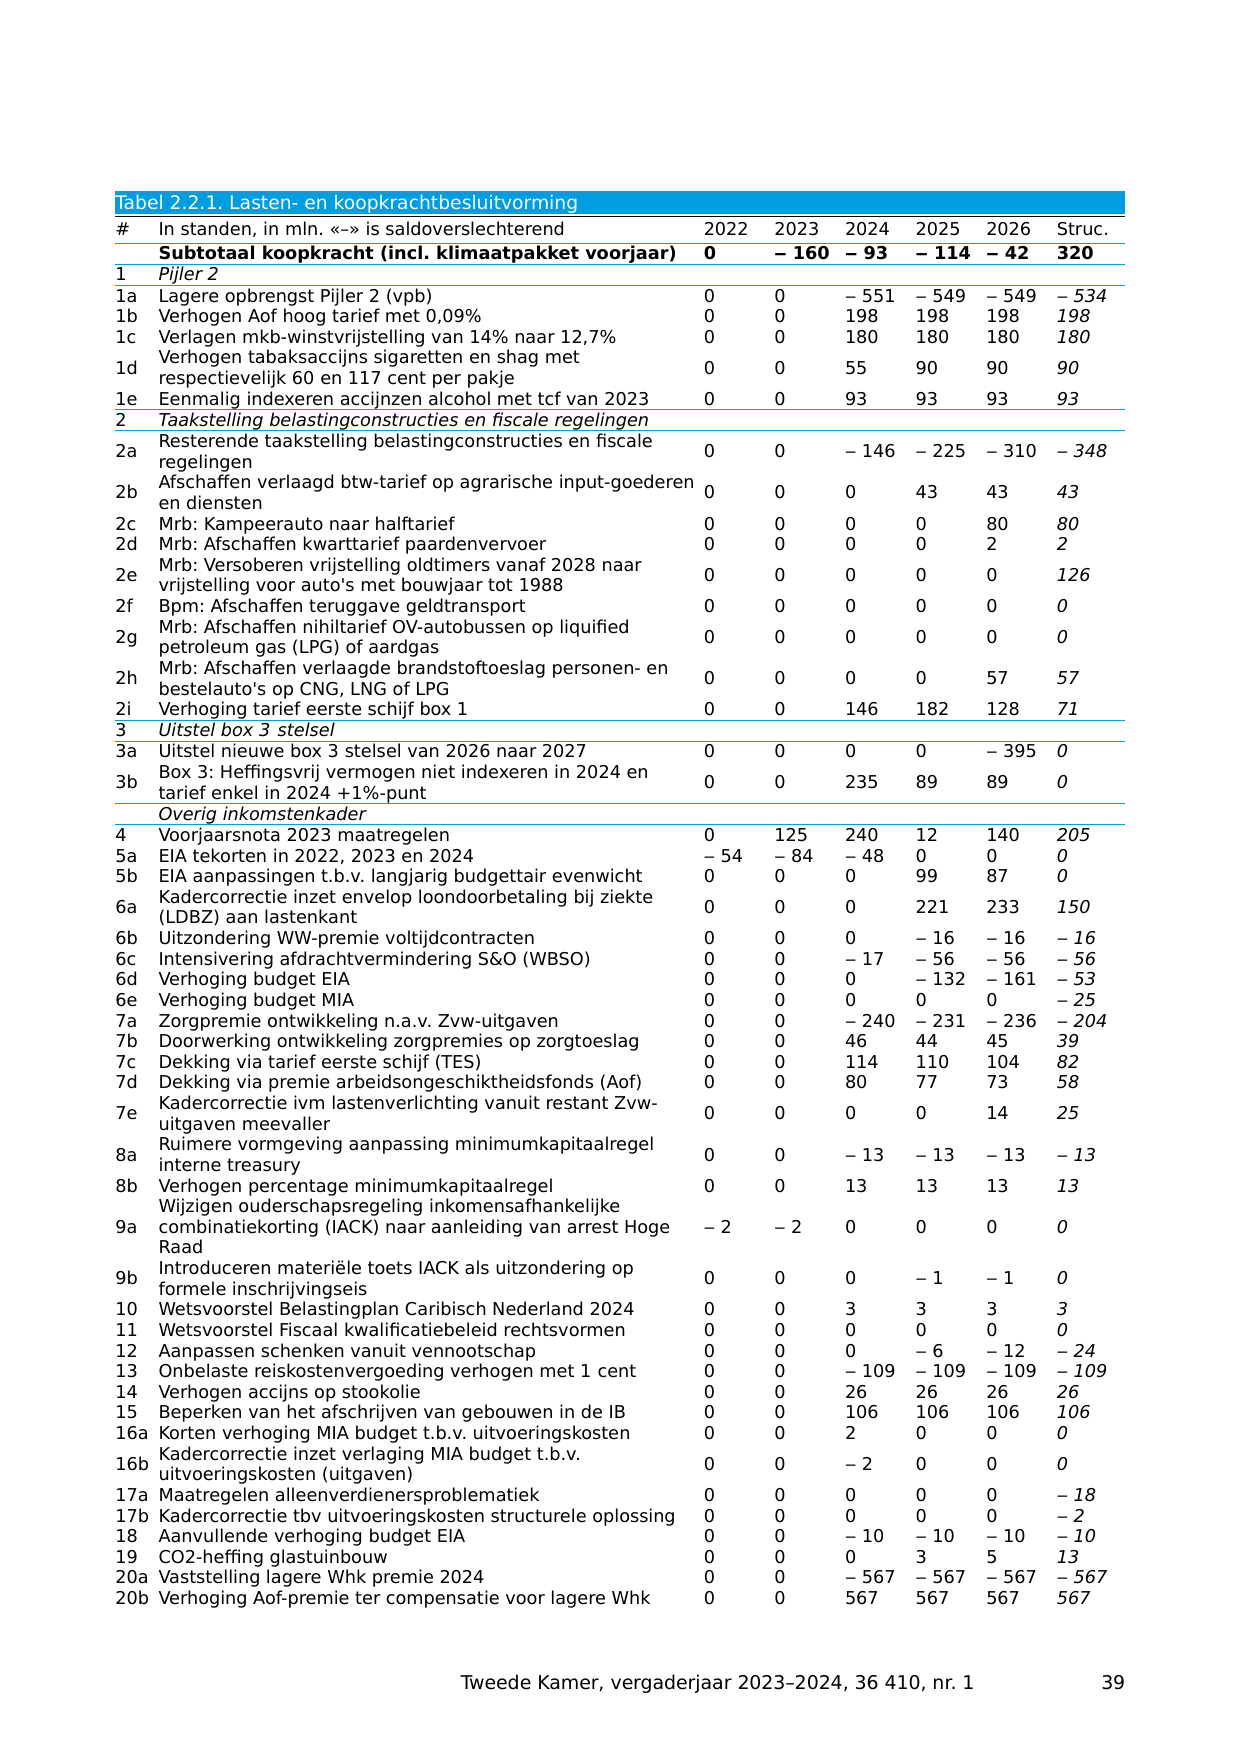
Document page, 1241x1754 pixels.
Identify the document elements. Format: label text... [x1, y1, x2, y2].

table_cell 0 [771, 1382, 842, 1402]
table_cell 0 [701, 1011, 771, 1031]
table_cell Overig inkomstenkader [155, 804, 701, 824]
table_cell 0 [771, 514, 842, 534]
table_cell 2026 [983, 217, 1054, 243]
table_cell 13 [115, 1361, 155, 1382]
table_cell 146 [842, 699, 912, 720]
table_cell 17a [115, 1485, 155, 1506]
table_cell 2h [115, 658, 155, 699]
table_cell ‒ 567 [842, 1568, 912, 1588]
table_cell 0 [771, 1341, 842, 1361]
table_cell 0 [701, 1588, 771, 1609]
table_cell ‒ 56 [1054, 949, 1125, 969]
table_cell Wetsvoorstel Belastingplan Caribisch Nederland 2024 [155, 1299, 701, 1320]
table_cell Dekking via tarief eerste schijf (TES) [155, 1052, 701, 1072]
table_cell 5 [983, 1547, 1054, 1567]
table_cell 0 [701, 1444, 771, 1485]
table_cell 0 [701, 742, 771, 762]
table_cell 0 [701, 534, 771, 555]
table_cell 57 [1054, 658, 1125, 699]
table_cell 3 [1054, 1299, 1125, 1320]
table_cell Doorwerking ontwikkeling zorgpremies op zorgtoeslag [155, 1031, 701, 1052]
table_cell 0 [842, 1506, 912, 1526]
table_cell ‒ 10 [1054, 1526, 1125, 1547]
table_cell [771, 721, 842, 741]
table_cell In standen, in mln. «–» is saldoverslechterend [155, 217, 701, 243]
table_cell ‒ 551 [842, 286, 912, 306]
table_cell 3b [115, 762, 155, 803]
table_cell 2c [115, 514, 155, 534]
table_cell Verhogen accijns op stookolie [155, 1382, 701, 1402]
table_cell ‒ 84 [771, 846, 842, 866]
table_cell 0 [771, 1423, 842, 1444]
table_cell 0 [701, 306, 771, 327]
table_cell 0 [771, 306, 842, 327]
table_cell ‒ 13 [983, 1134, 1054, 1176]
table_cell 0 [771, 1568, 842, 1588]
table_cell ‒ 48 [842, 846, 912, 866]
table_cell 0 [983, 617, 1054, 658]
table_cell [701, 265, 771, 285]
table_cell ‒ 54 [701, 846, 771, 866]
table_cell 0 [701, 1423, 771, 1444]
table_cell 0 [913, 1196, 983, 1258]
table_cell 126 [1054, 555, 1125, 596]
table_cell ‒ 146 [842, 431, 912, 472]
table_cell 0 [771, 348, 842, 389]
table_cell ‒ 42 [983, 244, 1054, 264]
table_cell 180 [842, 327, 912, 347]
table_cell 0 [771, 1073, 842, 1093]
table_cell 0 [771, 1588, 842, 1609]
table_cell Struc. [1054, 217, 1125, 243]
table_cell 128 [983, 699, 1054, 720]
table_cell 80 [983, 514, 1054, 534]
table_cell 106 [1054, 1403, 1125, 1423]
table_cell 0 [701, 1568, 771, 1588]
table_cell 0 [842, 1485, 912, 1506]
table_cell ‒ 348 [1054, 431, 1125, 472]
table_cell 0 [771, 1526, 842, 1547]
table_cell Voorjaarsnota 2023 maatregelen [155, 825, 701, 846]
table_cell 0 [701, 555, 771, 596]
table_cell Wetsvoorstel Fiscaal kwalificatiebeleid rechtsvormen [155, 1320, 701, 1341]
table_cell ‒ 93 [842, 244, 912, 264]
table_cell 6e [115, 990, 155, 1011]
table_cell Mrb: Afschaffen verlaagde brandstoftoeslag personen- en bestelauto's op CNG, LNG of LPG [155, 658, 701, 699]
table_cell [1054, 265, 1125, 285]
table_cell 0 [983, 1444, 1054, 1485]
table_cell 0 [771, 887, 842, 928]
table_cell [115, 804, 155, 824]
table_cell 0 [701, 514, 771, 534]
table_cell 0 [701, 1403, 771, 1423]
table_cell ‒ 2 [771, 1196, 842, 1258]
table_cell Mrb: Afschaffen nihiltarief OV-autobussen op liquified petroleum gas (LPG) of aardgas [155, 617, 701, 658]
table_cell 20a [115, 1568, 155, 1588]
table_cell 3 [913, 1299, 983, 1320]
table_cell 7e [115, 1093, 155, 1134]
table_cell Uitstel box 3 stelsel [155, 721, 701, 741]
table_cell 0 [701, 1547, 771, 1567]
table_cell 4 [115, 825, 155, 846]
table_cell ‒ 2 [842, 1444, 912, 1485]
table_cell 110 [913, 1052, 983, 1072]
table_cell 57 [983, 658, 1054, 699]
table_cell 0 [701, 1382, 771, 1402]
table_cell [983, 410, 1054, 430]
table_cell 2025 [913, 217, 983, 243]
table_cell Pijler 2 [155, 265, 701, 285]
table_cell Verhogen tabaksaccijns sigaretten en shag met respectievelijk 60 en 117 cent per pakje [155, 348, 701, 389]
table_cell 15 [115, 1403, 155, 1423]
table_cell 20b [115, 1588, 155, 1609]
table_cell 0 [771, 1031, 842, 1052]
table_cell ‒ 2 [1054, 1506, 1125, 1526]
table_cell Kadercorrectie ivm lastenverlichting vanuit restant Zvw-uitgaven meevaller [155, 1093, 701, 1134]
table_cell 0 [701, 1031, 771, 1052]
table_cell 104 [983, 1052, 1054, 1072]
table_cell 0 [771, 658, 842, 699]
table_cell Mrb: Versoberen vrijstelling oldtimers vanaf 2028 naar vrijstelling voor auto's met bouwjaar tot 1988 [155, 555, 701, 596]
table_cell 0 [913, 846, 983, 866]
table_cell 0 [771, 1485, 842, 1506]
table_cell 17b [115, 1506, 155, 1526]
table_cell [983, 721, 1054, 741]
table_cell Verhoging Aof-premie ter compensatie voor lagere Whk [155, 1588, 701, 1609]
table_cell [771, 804, 842, 824]
table_cell 0 [771, 1258, 842, 1299]
table_cell 2i [115, 699, 155, 720]
table_cell ‒ 240 [842, 1011, 912, 1031]
table_cell Onbelaste reiskostenvergoeding verhogen met 1 cent [155, 1361, 701, 1382]
table_cell 0 [701, 969, 771, 990]
table_cell 3 [115, 721, 155, 741]
table_cell Kadercorrectie inzet envelop loondoorbetaling bij ziekte (LDBZ) aan lastenkant [155, 887, 701, 928]
table_cell 7a [115, 1011, 155, 1031]
table_cell ‒ 10 [983, 1526, 1054, 1547]
table_cell 9a [115, 1196, 155, 1258]
table_cell 9b [115, 1258, 155, 1299]
table_cell 0 [771, 431, 842, 472]
table_cell Wijzigen ouderschapsregeling inkomensafhankelijke combinatiekorting (IACK) naar aanleiding van arrest Hoge Raad [155, 1196, 701, 1258]
table_cell 1b [115, 306, 155, 327]
table_cell 0 [913, 1320, 983, 1341]
table_cell Zorgpremie ontwikkeling n.a.v. Zvw-uitgaven [155, 1011, 701, 1031]
table_cell 0 [701, 1134, 771, 1176]
table_cell 0 [701, 949, 771, 969]
table_cell ‒ 132 [913, 969, 983, 990]
table_cell 6b [115, 928, 155, 949]
table_cell 19 [115, 1547, 155, 1567]
table_cell ‒ 13 [913, 1134, 983, 1176]
table_cell Ruimere vormgeving aanpassing minimumkapitaalregel interne treasury [155, 1134, 701, 1176]
table_cell ‒ 225 [913, 431, 983, 472]
table_cell 0 [983, 596, 1054, 617]
table_cell ‒ 1 [913, 1258, 983, 1299]
table_cell 0 [913, 596, 983, 617]
table_cell 0 [701, 825, 771, 846]
table_cell 43 [913, 472, 983, 513]
table_cell 0 [771, 327, 842, 347]
table_cell 2 [983, 534, 1054, 555]
table_cell 0 [842, 969, 912, 990]
table_cell 0 [701, 472, 771, 513]
table_cell 2a [115, 431, 155, 472]
table_cell 0 [842, 658, 912, 699]
table_cell 0 [771, 1506, 842, 1526]
table_cell ‒ 13 [842, 1134, 912, 1176]
table_cell 567 [1054, 1588, 1125, 1609]
table_cell ‒ 16 [1054, 928, 1125, 949]
table_cell ‒ 25 [1054, 990, 1125, 1011]
table_cell Resterende taakstelling belastingconstructies en fiscale regelingen [155, 431, 701, 472]
table_cell 198 [842, 306, 912, 327]
table_cell 0 [842, 596, 912, 617]
table_cell 0 [701, 244, 771, 264]
table_cell 0 [701, 348, 771, 389]
table_cell 0 [771, 1052, 842, 1072]
table_cell 26 [913, 1382, 983, 1402]
table_cell 0 [1054, 1196, 1125, 1258]
table_cell [983, 804, 1054, 824]
table_cell ‒ 549 [983, 286, 1054, 306]
table_cell 0 [771, 949, 842, 969]
table_cell 26 [842, 1382, 912, 1402]
table_cell 0 [771, 286, 842, 306]
table_cell 0 [842, 866, 912, 887]
table_cell 0 [701, 1526, 771, 1547]
table_cell ‒ 12 [983, 1341, 1054, 1361]
table_cell 0 [842, 1341, 912, 1361]
table_cell 0 [701, 286, 771, 306]
table_cell 0 [913, 742, 983, 762]
table_cell 0 [913, 1444, 983, 1485]
table_cell 43 [983, 472, 1054, 513]
table_cell 3 [983, 1299, 1054, 1320]
table_cell 0 [842, 887, 912, 928]
table_cell 0 [913, 1485, 983, 1506]
table_cell 0 [701, 389, 771, 409]
table_cell 90 [983, 348, 1054, 389]
table_cell Bpm: Afschaffen teruggave geldtransport [155, 596, 701, 617]
table_cell 1c [115, 327, 155, 347]
table_cell Aanpassen schenken vanuit vennootschap [155, 1341, 701, 1361]
table_cell ‒ 1 [983, 1258, 1054, 1299]
table_cell 0 [1054, 1423, 1125, 1444]
table_cell Maatregelen alleenverdienersproblematiek [155, 1485, 701, 1506]
table_cell ‒ 10 [842, 1526, 912, 1547]
table_cell 13 [983, 1176, 1054, 1196]
table_cell 0 [701, 887, 771, 928]
table_cell ‒ 236 [983, 1011, 1054, 1031]
table_cell Kadercorrectie tbv uitvoeringskosten structurele oplossing [155, 1506, 701, 1526]
table_cell 0 [771, 1320, 842, 1341]
table_cell 2f [115, 596, 155, 617]
table_cell ‒ 10 [913, 1526, 983, 1547]
table_cell [913, 721, 983, 741]
table_cell ‒ 310 [983, 431, 1054, 472]
table_cell EIA tekorten in 2022, 2023 en 2024 [155, 846, 701, 866]
table_cell [913, 265, 983, 285]
table_cell 2024 [842, 217, 912, 243]
table_cell 13 [1054, 1547, 1125, 1567]
table_cell Uitstel nieuwe box 3 stelsel van 2026 naar 2027 [155, 742, 701, 762]
table_cell 0 [771, 928, 842, 949]
table_cell 0 [771, 699, 842, 720]
table_cell Verlagen mkb-winstvrijstelling van 14% naar 12,7% [155, 327, 701, 347]
table_cell 567 [983, 1588, 1054, 1609]
table_cell 0 [913, 555, 983, 596]
table_cell 0 [701, 431, 771, 472]
table_cell 55 [842, 348, 912, 389]
table_cell 0 [1054, 742, 1125, 762]
table_cell 1a [115, 286, 155, 306]
table_cell 77 [913, 1073, 983, 1093]
table_cell ‒ 395 [983, 742, 1054, 762]
table_cell 198 [1054, 306, 1125, 327]
table_cell [913, 804, 983, 824]
table_cell [842, 721, 912, 741]
table_cell 80 [842, 1073, 912, 1093]
table_cell 198 [913, 306, 983, 327]
table_cell 0 [701, 1361, 771, 1382]
table_cell 2023 [771, 217, 842, 243]
table_cell 182 [913, 699, 983, 720]
table_cell [1054, 410, 1125, 430]
table_cell 198 [983, 306, 1054, 327]
table_cell 0 [701, 699, 771, 720]
table_cell 7b [115, 1031, 155, 1052]
table_cell 0 [701, 1506, 771, 1526]
table_cell 233 [983, 887, 1054, 928]
table_cell ‒ 24 [1054, 1341, 1125, 1361]
table_cell 106 [842, 1403, 912, 1423]
table_cell 7d [115, 1073, 155, 1093]
table_cell 0 [701, 1341, 771, 1361]
table_cell 180 [1054, 327, 1125, 347]
table_cell 0 [842, 990, 912, 1011]
table_cell 89 [983, 762, 1054, 803]
table_cell 0 [771, 1134, 842, 1176]
table_cell 180 [983, 327, 1054, 347]
table_cell Eenmalig indexeren accijnzen alcohol met tcf van 2023 [155, 389, 701, 409]
table_cell 0 [771, 742, 842, 762]
table_cell 0 [913, 1423, 983, 1444]
table_cell 2 [1054, 534, 1125, 555]
table_cell 2b [115, 472, 155, 513]
table_cell 0 [1054, 1320, 1125, 1341]
table_cell 205 [1054, 825, 1125, 846]
table_cell Subtotaal koopkracht (incl. klimaatpakket voorjaar) [155, 244, 701, 264]
table_cell 0 [1054, 617, 1125, 658]
table_cell 10 [115, 1299, 155, 1320]
table_cell 0 [771, 1299, 842, 1320]
table_cell 125 [771, 825, 842, 846]
table_cell 0 [701, 990, 771, 1011]
table_cell 0 [701, 1485, 771, 1506]
table_cell ‒ 18 [1054, 1485, 1125, 1506]
table_cell 0 [842, 1320, 912, 1341]
table_cell [701, 410, 771, 430]
table_cell ‒ 53 [1054, 969, 1125, 990]
table_cell 0 [771, 866, 842, 887]
table_cell 0 [701, 928, 771, 949]
table_cell 93 [1054, 389, 1125, 409]
table_cell Uitzondering WW-premie voltijdcontracten [155, 928, 701, 949]
table_cell ‒ 567 [913, 1568, 983, 1588]
table_cell 2d [115, 534, 155, 555]
table_cell Introduceren materiële toets IACK als uitzondering op formele inschrijvingseis [155, 1258, 701, 1299]
table_cell 26 [983, 1382, 1054, 1402]
table_cell 25 [1054, 1093, 1125, 1134]
table_cell 89 [913, 762, 983, 803]
table_cell 44 [913, 1031, 983, 1052]
table_cell ‒ 109 [1054, 1361, 1125, 1382]
table_cell 3a [115, 742, 155, 762]
table_cell 2e [115, 555, 155, 596]
table_cell 80 [1054, 514, 1125, 534]
table_cell Lagere opbrengst Pijler 2 (vpb) [155, 286, 701, 306]
table_cell 0 [1054, 1258, 1125, 1299]
table_cell Mrb: Afschaffen kwarttarief paardenvervoer [155, 534, 701, 555]
table_cell 0 [1054, 866, 1125, 887]
table_cell 0 [983, 1485, 1054, 1506]
table_cell 140 [983, 825, 1054, 846]
table_cell Mrb: Kampeerauto naar halftarief [155, 514, 701, 534]
table_cell 0 [771, 1444, 842, 1485]
table_cell 106 [983, 1403, 1054, 1423]
table_cell 320 [1054, 244, 1125, 264]
table_cell [771, 410, 842, 430]
table_cell ‒ 109 [983, 1361, 1054, 1382]
table_cell 0 [842, 617, 912, 658]
table_cell 0 [701, 1093, 771, 1134]
table_cell ‒ 6 [913, 1341, 983, 1361]
table_cell 0 [701, 1258, 771, 1299]
table_cell 2 [115, 410, 155, 430]
table_cell 0 [1054, 762, 1125, 803]
table_cell 7c [115, 1052, 155, 1072]
table_cell 45 [983, 1031, 1054, 1052]
table_cell [1054, 804, 1125, 824]
table_cell 0 [771, 389, 842, 409]
table_cell Verhogen Aof hoog tarief met 0,09% [155, 306, 701, 327]
table_cell 13 [913, 1176, 983, 1196]
table_cell 71 [1054, 699, 1125, 720]
table_cell 0 [842, 534, 912, 555]
table_cell ‒ 231 [913, 1011, 983, 1031]
table_cell 11 [115, 1320, 155, 1341]
table_cell ‒ 56 [983, 949, 1054, 969]
table_cell [842, 265, 912, 285]
table_cell 240 [842, 825, 912, 846]
table_cell [115, 244, 155, 264]
table_cell 14 [983, 1093, 1054, 1134]
table_cell 0 [1054, 596, 1125, 617]
table_cell 567 [842, 1588, 912, 1609]
table_cell 0 [842, 1258, 912, 1299]
table_cell 567 [913, 1588, 983, 1609]
table_cell 16a [115, 1423, 155, 1444]
table_cell 0 [842, 1093, 912, 1134]
table_cell 14 [115, 1382, 155, 1402]
table_cell 0 [771, 1361, 842, 1382]
table_cell Dekking via premie arbeidsongeschiktheidsfonds (Aof) [155, 1073, 701, 1093]
table_cell 18 [115, 1526, 155, 1547]
table_cell ‒ 17 [842, 949, 912, 969]
table_cell 2g [115, 617, 155, 658]
table_cell 150 [1054, 887, 1125, 928]
table_cell 0 [771, 969, 842, 990]
table_cell 0 [913, 534, 983, 555]
table_cell 235 [842, 762, 912, 803]
table_cell # [115, 217, 155, 243]
table_cell 180 [913, 327, 983, 347]
table_cell 93 [913, 389, 983, 409]
table_cell ‒ 567 [1054, 1568, 1125, 1588]
table_cell 0 [913, 658, 983, 699]
table_cell [701, 804, 771, 824]
table_cell 0 [842, 928, 912, 949]
table_cell 0 [771, 762, 842, 803]
table_cell 90 [913, 348, 983, 389]
table_cell 0 [771, 1093, 842, 1134]
table_cell 1d [115, 348, 155, 389]
table_cell ‒ 16 [913, 928, 983, 949]
table_cell 12 [913, 825, 983, 846]
table_cell 0 [771, 555, 842, 596]
table_cell 0 [701, 1052, 771, 1072]
table_cell 0 [701, 1320, 771, 1341]
table_cell Verhoging budget MIA [155, 990, 701, 1011]
table_cell ‒ 567 [983, 1568, 1054, 1588]
table_cell 0 [983, 1320, 1054, 1341]
table_cell [701, 721, 771, 741]
table_cell 73 [983, 1073, 1054, 1093]
table_cell 0 [842, 742, 912, 762]
table_cell Afschaffen verlaagd btw-tarief op agrarische input-goederen en diensten [155, 472, 701, 513]
table_cell 0 [701, 327, 771, 347]
table_cell ‒ 204 [1054, 1011, 1125, 1031]
table_cell 6c [115, 949, 155, 969]
table_cell 5a [115, 846, 155, 866]
table_cell 0 [771, 1176, 842, 1196]
table_cell Vaststelling lagere Whk premie 2024 [155, 1568, 701, 1588]
table_cell 0 [701, 762, 771, 803]
table_cell Verhoging budget EIA [155, 969, 701, 990]
table_cell 221 [913, 887, 983, 928]
table_cell 0 [701, 866, 771, 887]
table_cell [842, 804, 912, 824]
table_cell 82 [1054, 1052, 1125, 1072]
table_cell [913, 410, 983, 430]
table_cell Beperken van het afschrijven van gebouwen in de IB [155, 1403, 701, 1423]
table_cell Taakstelling belastingconstructies en fiscale regelingen [155, 410, 701, 430]
table_cell ‒ 13 [1054, 1134, 1125, 1176]
table_cell EIA aanpassingen t.b.v. langjarig budgettair evenwicht [155, 866, 701, 887]
table_cell ‒ 161 [983, 969, 1054, 990]
table_cell [1054, 721, 1125, 741]
table_cell 0 [771, 990, 842, 1011]
table_cell ‒ 160 [771, 244, 842, 264]
table_cell ‒ 114 [913, 244, 983, 264]
table_cell 2 [842, 1423, 912, 1444]
table_cell 0 [842, 1196, 912, 1258]
table_cell 0 [1054, 1444, 1125, 1485]
table_cell 0 [842, 555, 912, 596]
table_cell [771, 265, 842, 285]
table_cell 8a [115, 1134, 155, 1176]
table_cell 39 [1054, 1031, 1125, 1052]
table_cell 8b [115, 1176, 155, 1196]
table_cell 0 [983, 1506, 1054, 1526]
table_cell 16b [115, 1444, 155, 1485]
table_cell 0 [771, 1403, 842, 1423]
table_cell ‒ 56 [913, 949, 983, 969]
table_cell 3 [913, 1547, 983, 1567]
table_cell 106 [913, 1403, 983, 1423]
table_cell Verhoging tarief eerste schijf box 1 [155, 699, 701, 720]
table_cell Korten verhoging MIA budget t.b.v. uitvoeringskosten [155, 1423, 701, 1444]
table_cell Kadercorrectie inzet verlaging MIA budget t.b.v. uitvoeringskosten (uitgaven) [155, 1444, 701, 1485]
table_cell Intensivering afdrachtvermindering S&O (WBSO) [155, 949, 701, 969]
table_cell 0 [771, 472, 842, 513]
table_cell 0 [701, 617, 771, 658]
table_cell 0 [983, 990, 1054, 1011]
table_cell 5b [115, 866, 155, 887]
table_cell ‒ 16 [983, 928, 1054, 949]
table_cell 114 [842, 1052, 912, 1072]
table_cell 99 [913, 866, 983, 887]
table_cell 0 [771, 617, 842, 658]
table_cell 0 [983, 846, 1054, 866]
table_cell 0 [913, 990, 983, 1011]
table_cell 0 [983, 1196, 1054, 1258]
table_cell 0 [842, 1547, 912, 1567]
table_cell 0 [701, 596, 771, 617]
table_cell 0 [1054, 846, 1125, 866]
table_cell 0 [771, 596, 842, 617]
table_cell 6a [115, 887, 155, 928]
table_cell 0 [983, 555, 1054, 596]
table_cell 0 [771, 1011, 842, 1031]
table_cell Verhogen percentage minimumkapitaalregel [155, 1176, 701, 1196]
table_cell 13 [1054, 1176, 1125, 1196]
table_cell 1e [115, 389, 155, 409]
table_cell 0 [771, 1547, 842, 1567]
table_cell 0 [842, 514, 912, 534]
table_cell 93 [842, 389, 912, 409]
table_cell ‒ 109 [913, 1361, 983, 1382]
table_cell ‒ 534 [1054, 286, 1125, 306]
table_cell 0 [701, 1073, 771, 1093]
table_cell Box 3: Heffingsvrij vermogen niet indexeren in 2024 en tarief enkel in 2024 +1%-punt [155, 762, 701, 803]
table_cell ‒ 109 [842, 1361, 912, 1382]
table_cell 0 [913, 1093, 983, 1134]
table_cell 13 [842, 1176, 912, 1196]
table_cell 0 [701, 658, 771, 699]
table_cell 3 [842, 1299, 912, 1320]
table_cell ‒ 549 [913, 286, 983, 306]
table_cell [983, 265, 1054, 285]
table_cell 46 [842, 1031, 912, 1052]
table_cell 0 [701, 1176, 771, 1196]
table_cell CO2-heffing glastuinbouw [155, 1547, 701, 1567]
table_cell 0 [983, 1423, 1054, 1444]
table_cell Aanvullende verhoging budget EIA [155, 1526, 701, 1547]
table_cell 1 [115, 265, 155, 285]
table_cell 0 [913, 1506, 983, 1526]
table_cell 43 [1054, 472, 1125, 513]
table_cell 6d [115, 969, 155, 990]
table_cell ‒ 2 [701, 1196, 771, 1258]
table_cell 2022 [701, 217, 771, 243]
table_cell 0 [701, 1299, 771, 1320]
table_cell [842, 410, 912, 430]
table_cell 58 [1054, 1073, 1125, 1093]
table_cell 12 [115, 1341, 155, 1361]
table_cell 87 [983, 866, 1054, 887]
table_cell 0 [913, 514, 983, 534]
table_cell 93 [983, 389, 1054, 409]
table_cell 26 [1054, 1382, 1125, 1402]
table_cell 0 [913, 617, 983, 658]
table_cell 0 [771, 534, 842, 555]
table_cell 0 [842, 472, 912, 513]
table_cell 90 [1054, 348, 1125, 389]
